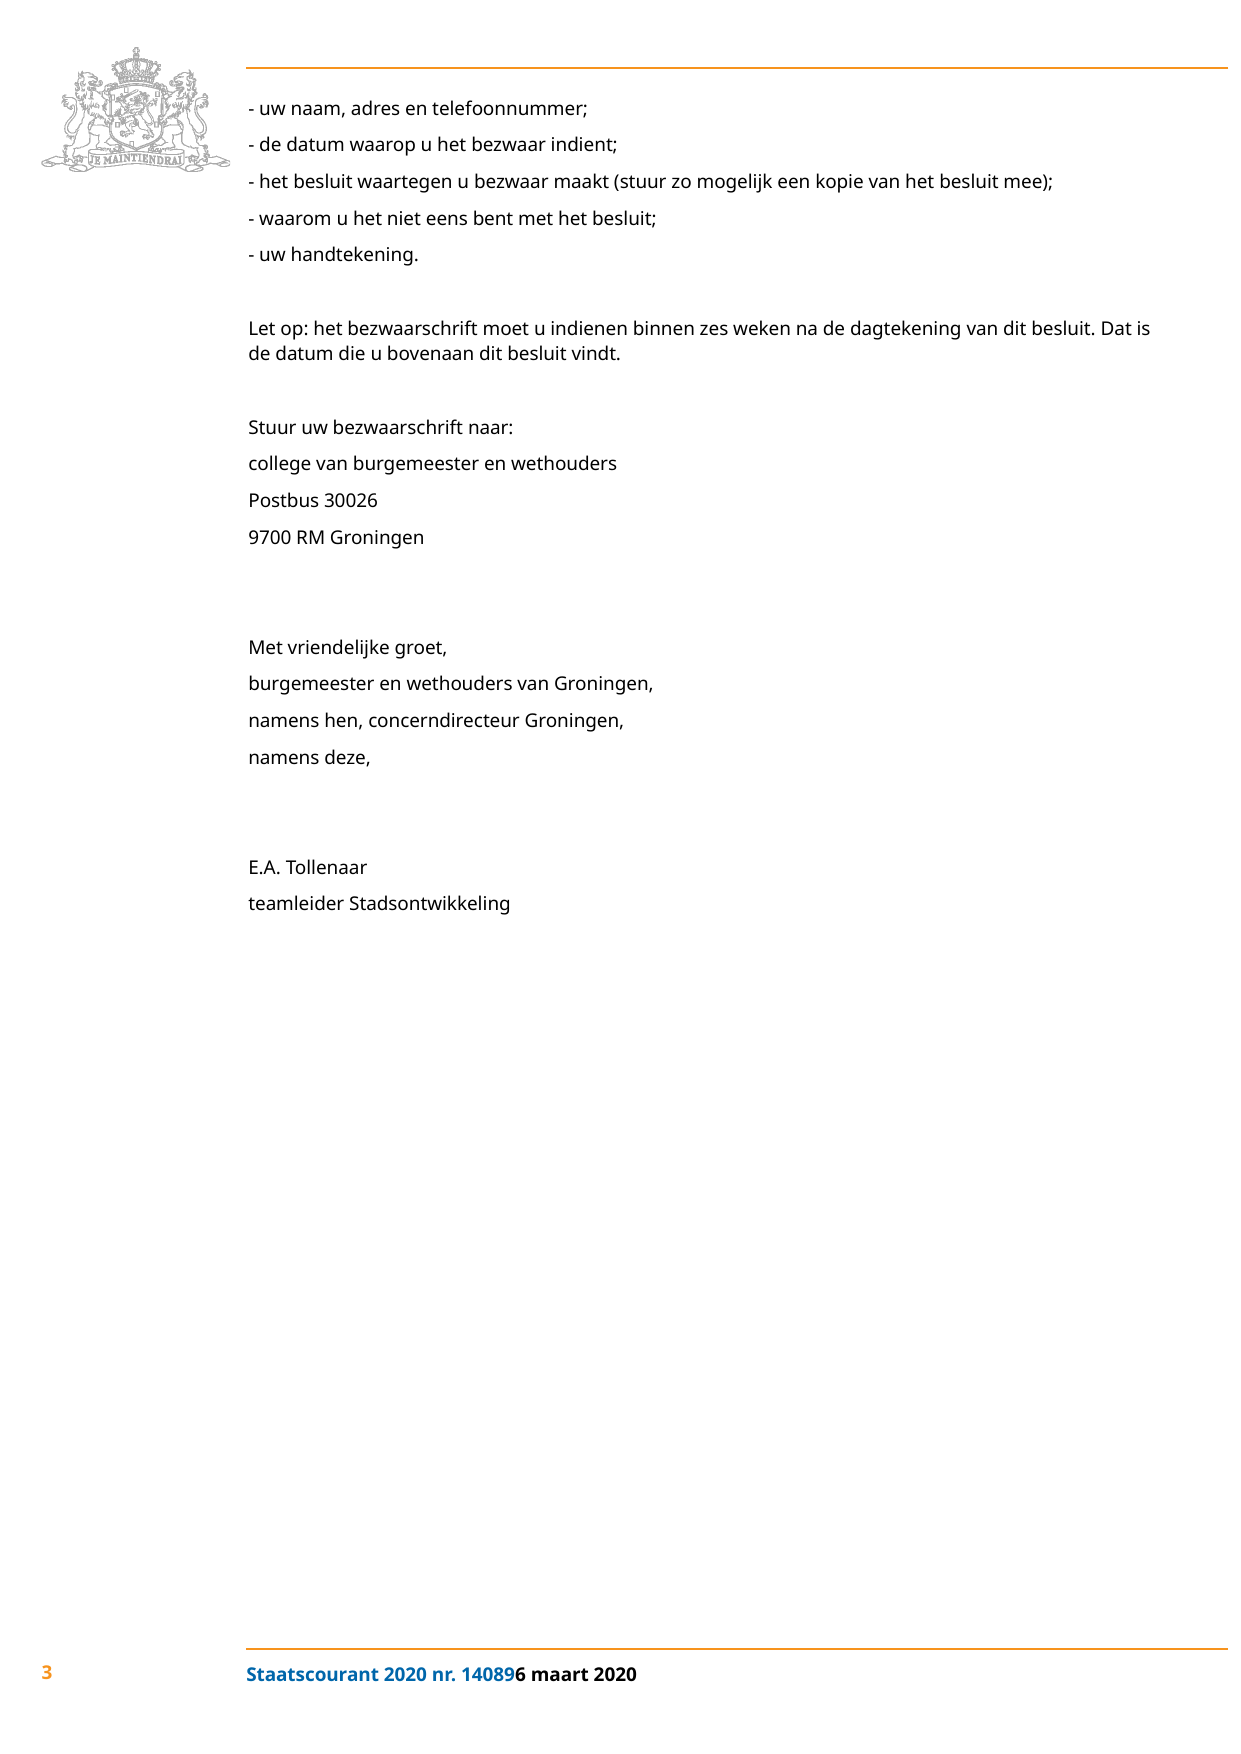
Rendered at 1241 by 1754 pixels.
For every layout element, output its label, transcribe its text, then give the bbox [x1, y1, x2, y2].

text teamleider Stadsontwikkeling [248, 891, 1152, 916]
text - uw handtekening. [248, 241, 1152, 267]
text - de datum waarop u het bezwaar indient; [248, 131, 1152, 157]
text Postbus 30026 [248, 487, 1152, 513]
text namens hen, concerndirecteur Groningen, [248, 707, 1152, 733]
text E.A. Tollenaar [248, 854, 1152, 879]
text Met vriendelijke groet, [248, 634, 1152, 659]
text Let op: het bezwaarschrift moet u indienen binnen zes weken na de dagtekening van dit besluit. Dat is de datum die u bovenaan dit besluit vindt. [248, 315, 1152, 366]
text namens deze, [248, 744, 1152, 769]
text Stuur uw bezwaarschrift naar: [248, 414, 1152, 439]
text burgemeester en wethouders van Groningen, [248, 671, 1152, 696]
text - waarom u het niet eens bent met het besluit; [248, 205, 1152, 231]
text 9700 RM Groningen [248, 524, 1152, 549]
text - uw naam, adres en telefoonnummer; [248, 95, 1152, 121]
text college van burgemeester en wethouders [248, 451, 1152, 476]
picture [41, 47, 231, 172]
text - het besluit waartegen u bezwaar maakt (stuur zo mogelijk een kopie van het besluit mee); [248, 168, 1152, 194]
